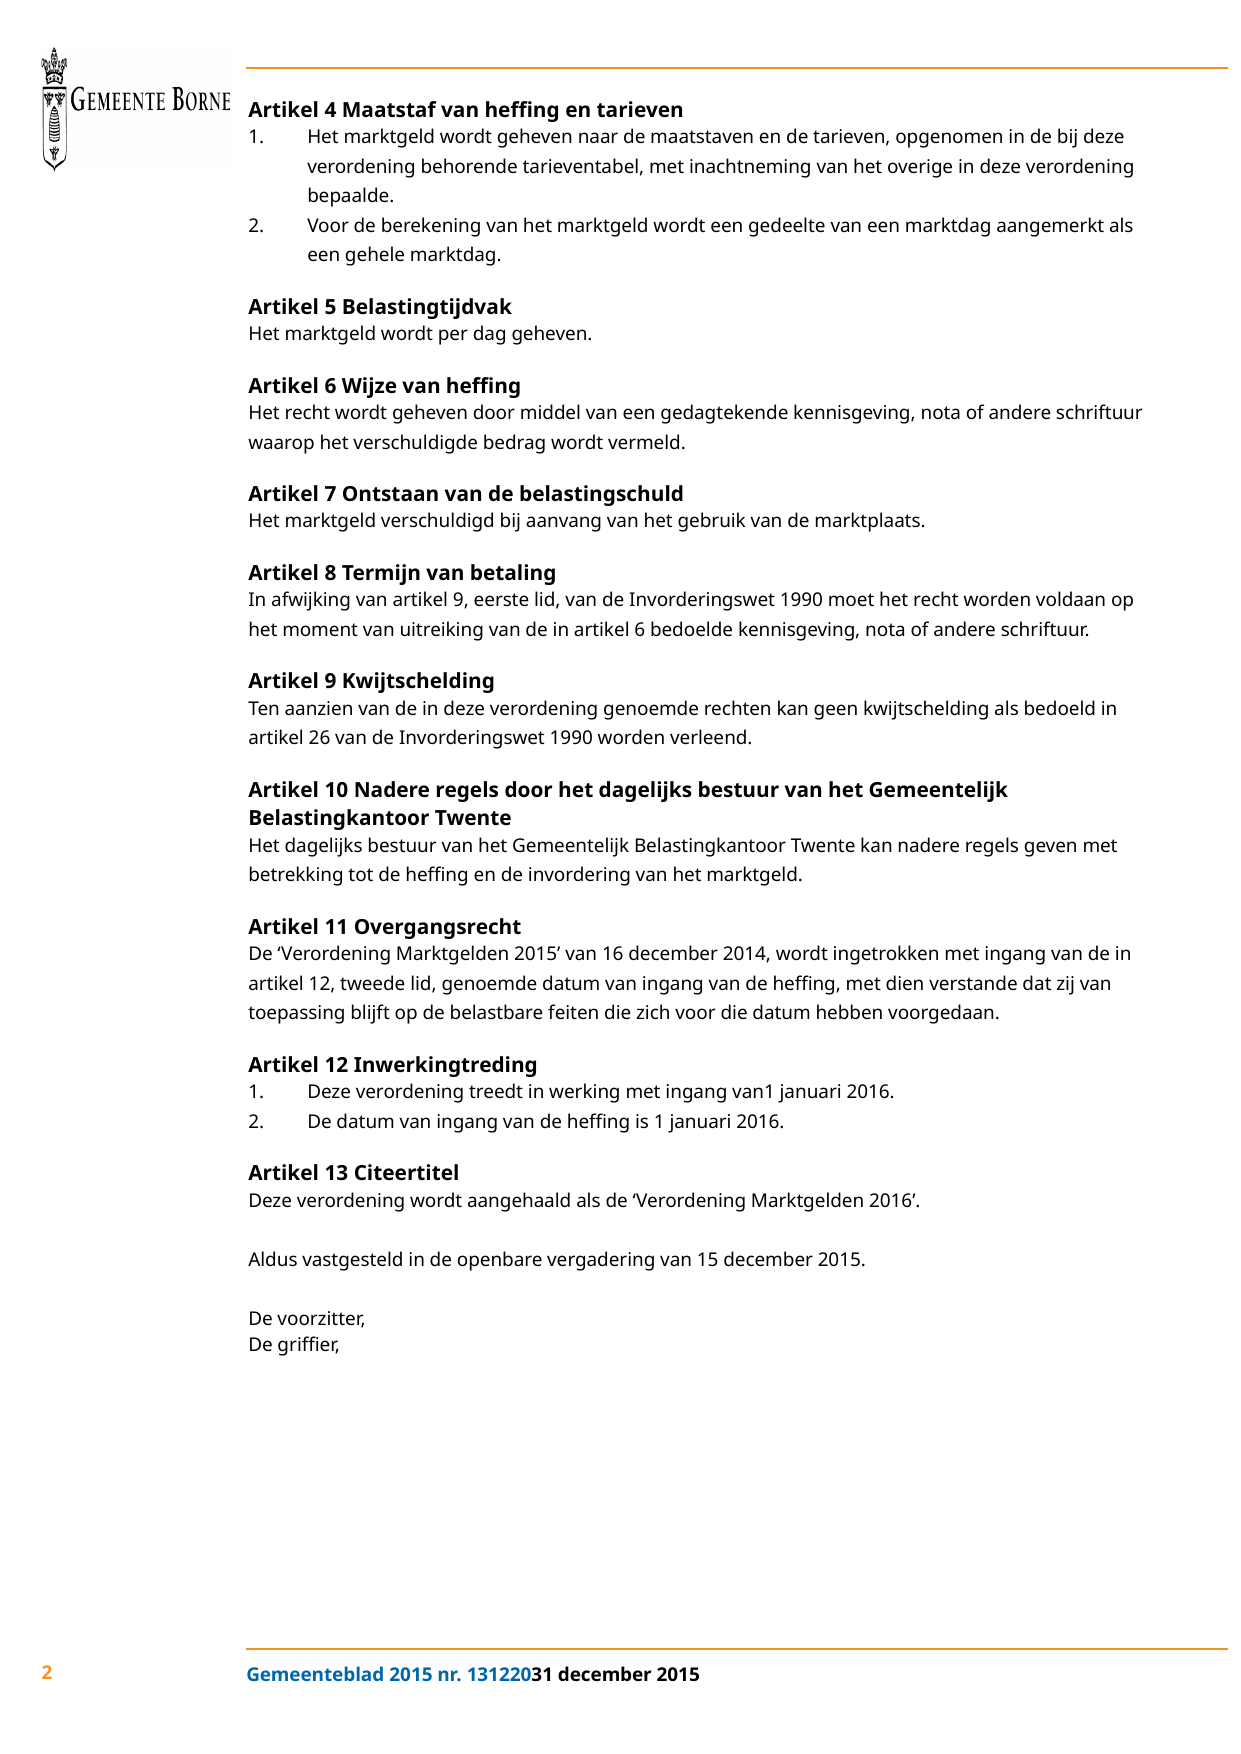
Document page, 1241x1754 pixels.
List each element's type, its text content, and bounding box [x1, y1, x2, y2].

list Deze verordening treedt in werking met ingang van1 januari 2016. [248, 1078, 1152, 1104]
picture [41, 47, 231, 172]
text Het marktgeld wordt per dag geheven. [248, 320, 1152, 346]
text Deze verordening wordt aangehaald als de ‘Verordening Marktgelden 2016’. [248, 1187, 1152, 1212]
text Artikel 8 Termijn van betaling [248, 558, 1152, 587]
text De voorzitter, [248, 1305, 1152, 1331]
text Artikel 9 Kwijtschelding [248, 667, 1152, 695]
text De ‘Verordening Marktgelden 2015’ van 16 december 2014, wordt ingetrokken met ingang van de in artikel 12, tweede lid, genoemde datum van ingang van de heffing, met dien verstande dat zij van toepassing blijft op de belastbare feiten die zich voor die datum hebben voorgedaan. [248, 940, 1152, 1025]
text De griffier, [248, 1331, 1152, 1357]
text Artikel 11 Overgangsrecht [248, 912, 1152, 940]
text Artikel 5 Belastingtijdvak [248, 292, 1152, 320]
text In afwijking van artikel 9, eerste lid, van de Invorderingswet 1990 moet het recht worden voldaan op het moment van uitreiking van de in artikel 6 bedoelde kennisgeving, nota of andere schriftuur. [248, 587, 1152, 642]
text Ten aanzien van de in deze verordening genoemde rechten kan geen kwijtschelding als bedoeld in artikel 26 van de Invorderingswet 1990 worden verleend. [248, 695, 1152, 750]
text Het dagelijks bestuur van het Gemeentelijk Belastingkantoor Twente kan nadere regels geven met betrekking tot de heffing en de invordering van het marktgeld. [248, 832, 1152, 887]
text Het marktgeld verschuldigd bij aanvang van het gebruik van de marktplaats. [248, 508, 1152, 533]
text Artikel 13 Citeertitel [248, 1158, 1152, 1187]
text Het recht wordt geheven door middel van een gedagtekende kennisgeving, nota of andere schriftuur waarop het verschuldigde bedrag wordt vermeld. [248, 399, 1152, 454]
list Het marktgeld wordt geheven naar de maatstaven en de tarieven, opgenomen in de bij deze verordening behorende tarieventabel, met inachtneming van het overige in deze verordening bepaalde. [248, 123, 1152, 208]
text Artikel 10 Nadere regels door het dagelijks bestuur van het Gemeentelijk Belastingkantoor Twente [248, 775, 1152, 832]
text Artikel 12 Inwerkingtreding [248, 1050, 1152, 1078]
list De datum van ingang van de heffing is 1 januari 2016. [248, 1108, 1152, 1134]
text Artikel 4 Maatstaf van heffing en tarieven [248, 95, 1152, 123]
text Artikel 6 Wijze van heffing [248, 371, 1152, 399]
list Voor de berekening van het marktgeld wordt een gedeelte van een marktdag aangemerkt als een gehele marktdag. [248, 212, 1152, 267]
text Artikel 7 Ontstaan van de belastingschuld [248, 479, 1152, 508]
text Aldus vastgesteld in de openbare vergadering van 15 december 2015. [248, 1246, 1152, 1272]
